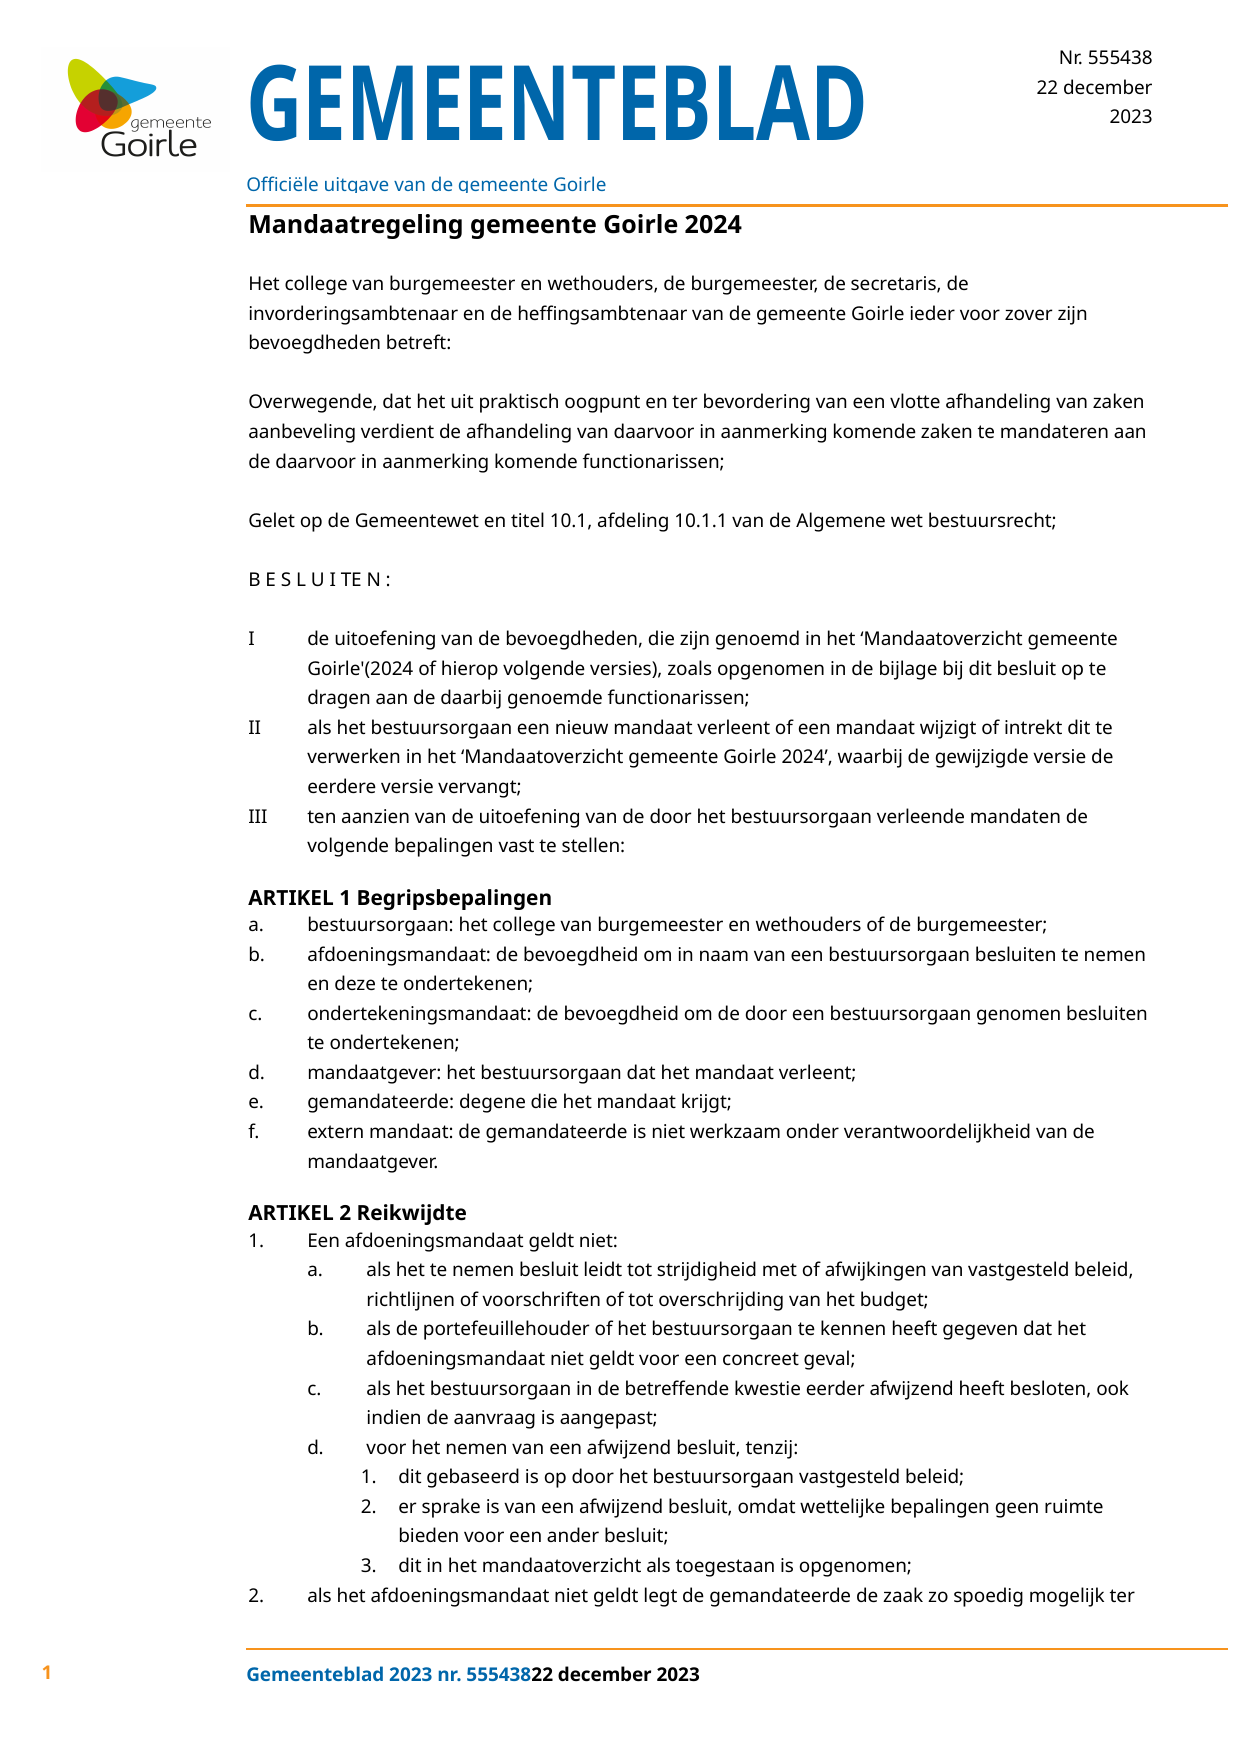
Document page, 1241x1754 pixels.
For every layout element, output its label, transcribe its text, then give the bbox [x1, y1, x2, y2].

list dit gebaseerd is op door het bestuursorgaan vastgesteld beleid; [361, 1463, 1152, 1489]
list afdoeningsmandaat: de bevoegdheid om in naam van een bestuursorgaan besluiten te nemen en deze te ondertekenen; [248, 941, 1152, 996]
text B E S L U I TE N : [248, 566, 1152, 592]
list bestuursorgaan: het college van burgemeester en wethouders of de burgemeester; [248, 911, 1152, 937]
list als de portefeuillehouder of het bestuursorgaan te kennen heeft gegeven dat het afdoeningsmandaat niet geldt voor een concreet geval; [307, 1316, 1152, 1371]
list Een afdoeningsmandaat geldt niet: [248, 1227, 1152, 1252]
list als het te nemen besluit leidt tot strijdigheid met of afwijkingen van vastgesteld beleid, richtlijnen of voorschriften of tot overschrijding van het budget; [307, 1256, 1152, 1312]
text ARTIKEL 1 Begripsbepalingen [248, 883, 1152, 911]
list ondertekeningsmandaat: de bevoegdheid om de door een bestuursorgaan genomen besluiten te ondertekenen; [248, 1000, 1152, 1055]
list als het bestuursorgaan in de betreffende kwestie eerder afwijzend heeft besloten, ook indien de aanvraag is aangepast; [307, 1375, 1152, 1430]
list dit in het mandaatoverzicht als toegestaan is opgenomen; [361, 1552, 1152, 1578]
list mandaatgever: het bestuursorgaan dat het mandaat verleent; [248, 1059, 1152, 1085]
text Het college van burgemeester en wethouders, de burgemeester, de secretaris, de invorderingsambtenaar en de heffingsambtenaar van de gemeente Goirle ieder voor zover zijn bevoegdheden betreft: [248, 270, 1152, 355]
list extern mandaat: de gemandateerde is niet werkzaam onder verantwoordelijkheid van de mandaatgever. [248, 1118, 1152, 1174]
list als het afdoeningsmandaat niet geldt legt de gemandateerde de zaak zo spoedig mogelijk ter [248, 1582, 1152, 1607]
text Mandaatregeling gemeente Goirle 2024 [248, 207, 1152, 241]
list voor het nemen van een afwijzend besluit, tenzij: [307, 1434, 1152, 1459]
list er sprake is van een afwijzend besluit, omdat wettelijke bepalingen geen ruimte bieden voor een ander besluit; [361, 1493, 1152, 1548]
picture [41, 47, 231, 172]
list de uitoefening van de bevoegdheden, die zijn genoemd in het ‘Mandaatoverzicht gemeente Goirle'(2024 of hierop volgende versies), zoals opgenomen in de bijlage bij dit besluit op te dragen aan de daarbij genoemde functionarissen; [248, 625, 1152, 710]
list gemandateerde: degene die het mandaat krijgt; [248, 1089, 1152, 1114]
text Overwegende, dat het uit praktisch oogpunt en ter bevordering van een vlotte afhandeling van zaken aanbeveling verdient de afhandeling van daarvoor in aanmerking komende zaken te mandateren aan de daarvoor in aanmerking komende functionarissen; [248, 389, 1152, 473]
list als het bestuursorgaan een nieuw mandaat verleent of een mandaat wijzigt of intrekt dit te verwerken in het ‘Mandaatoverzicht gemeente Goirle 2024’, waarbij de gewijzigde versie de eerdere versie vervangt; [248, 714, 1152, 799]
list ten aanzien van de uitoefening van de door het bestuursorgaan verleende mandaten de volgende bepalingen vast te stellen: [248, 803, 1152, 858]
text Gelet op de Gemeentewet en titel 10.1, afdeling 10.1.1 van de Algemene wet bestuursrecht; [248, 507, 1152, 533]
text ARTIKEL 2 Reikwijdte [248, 1198, 1152, 1227]
